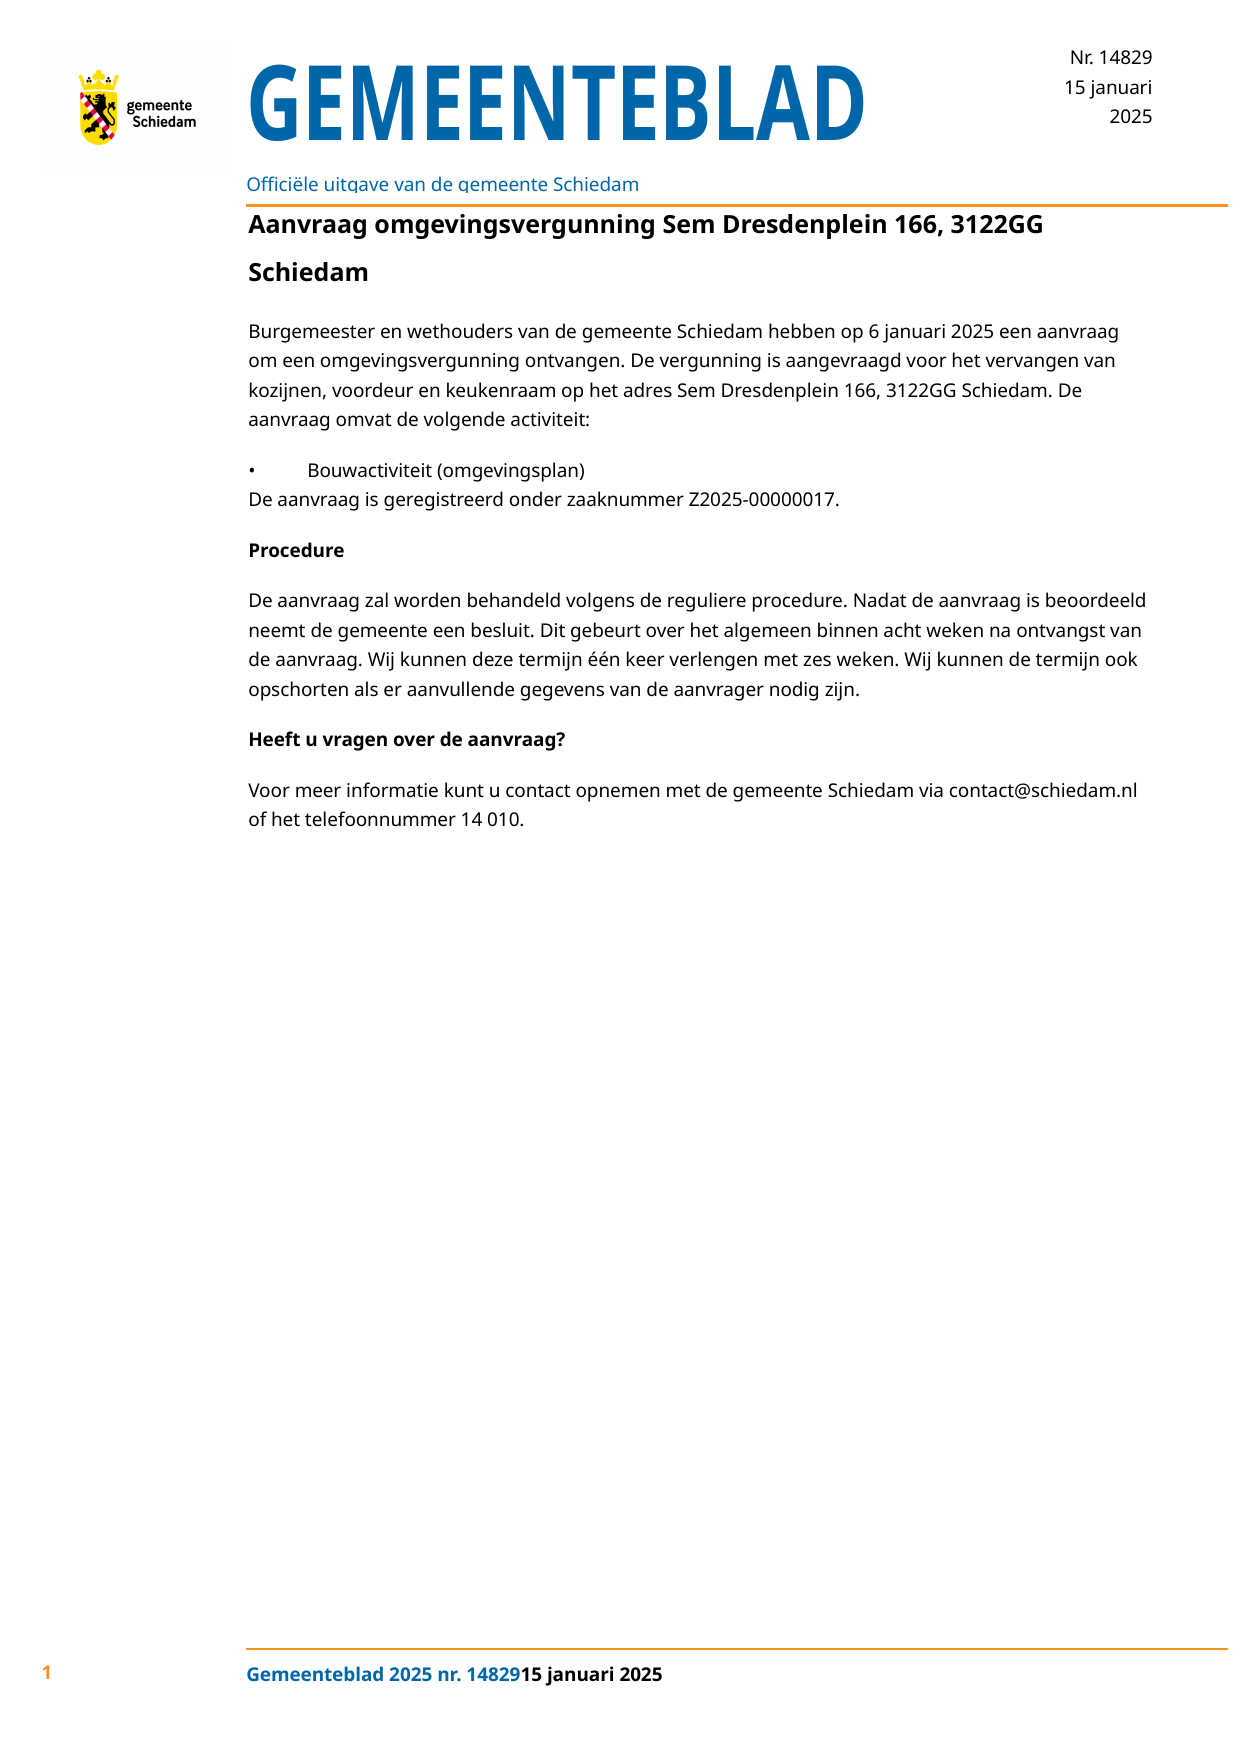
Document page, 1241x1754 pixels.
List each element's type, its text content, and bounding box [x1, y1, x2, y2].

text Procedure [248, 537, 1152, 563]
text De aanvraag zal worden behandeld volgens de reguliere procedure. Nadat de aanvraag is beoordeeld neemt de gemeente een besluit. Dit gebeurt over het algemeen binnen acht weken na ontvangst van de aanvraag. Wij kunnen deze termijn één keer verlengen met zes weken. Wij kunnen de termijn ook opschorten als er aanvullende gegevens van de aanvrager nodig zijn. [248, 587, 1152, 702]
text Voor meer informatie kunt u contact opnemen met de gemeente Schiedam via contact@schiedam.nl of het telefoonnummer 14 010. [248, 777, 1152, 832]
text Burgemeester en wethouders van de gemeente Schiedam hebben op 6 januari 2025 een aanvraag om een omgevingsvergunning ontvangen. De vergunning is aangevraagd voor het vervangen van kozijnen, voordeur en keukenraam op het adres Sem Dresdenplein 166, 3122GG Schiedam. De aanvraag omvat de volgende activiteit: [248, 318, 1152, 432]
text De aanvraag is geregistreerd onder zaaknummer Z2025-00000017. [248, 487, 1152, 512]
list Bouwactiviteit (omgevingsplan) [248, 457, 1152, 483]
text Aanvraag omgevingsvergunning Sem Dresdenplein 166, 3122GG Schiedam [248, 207, 1152, 288]
text Heeft u vragen over de aanvraag? [248, 727, 1152, 752]
picture [41, 47, 231, 172]
